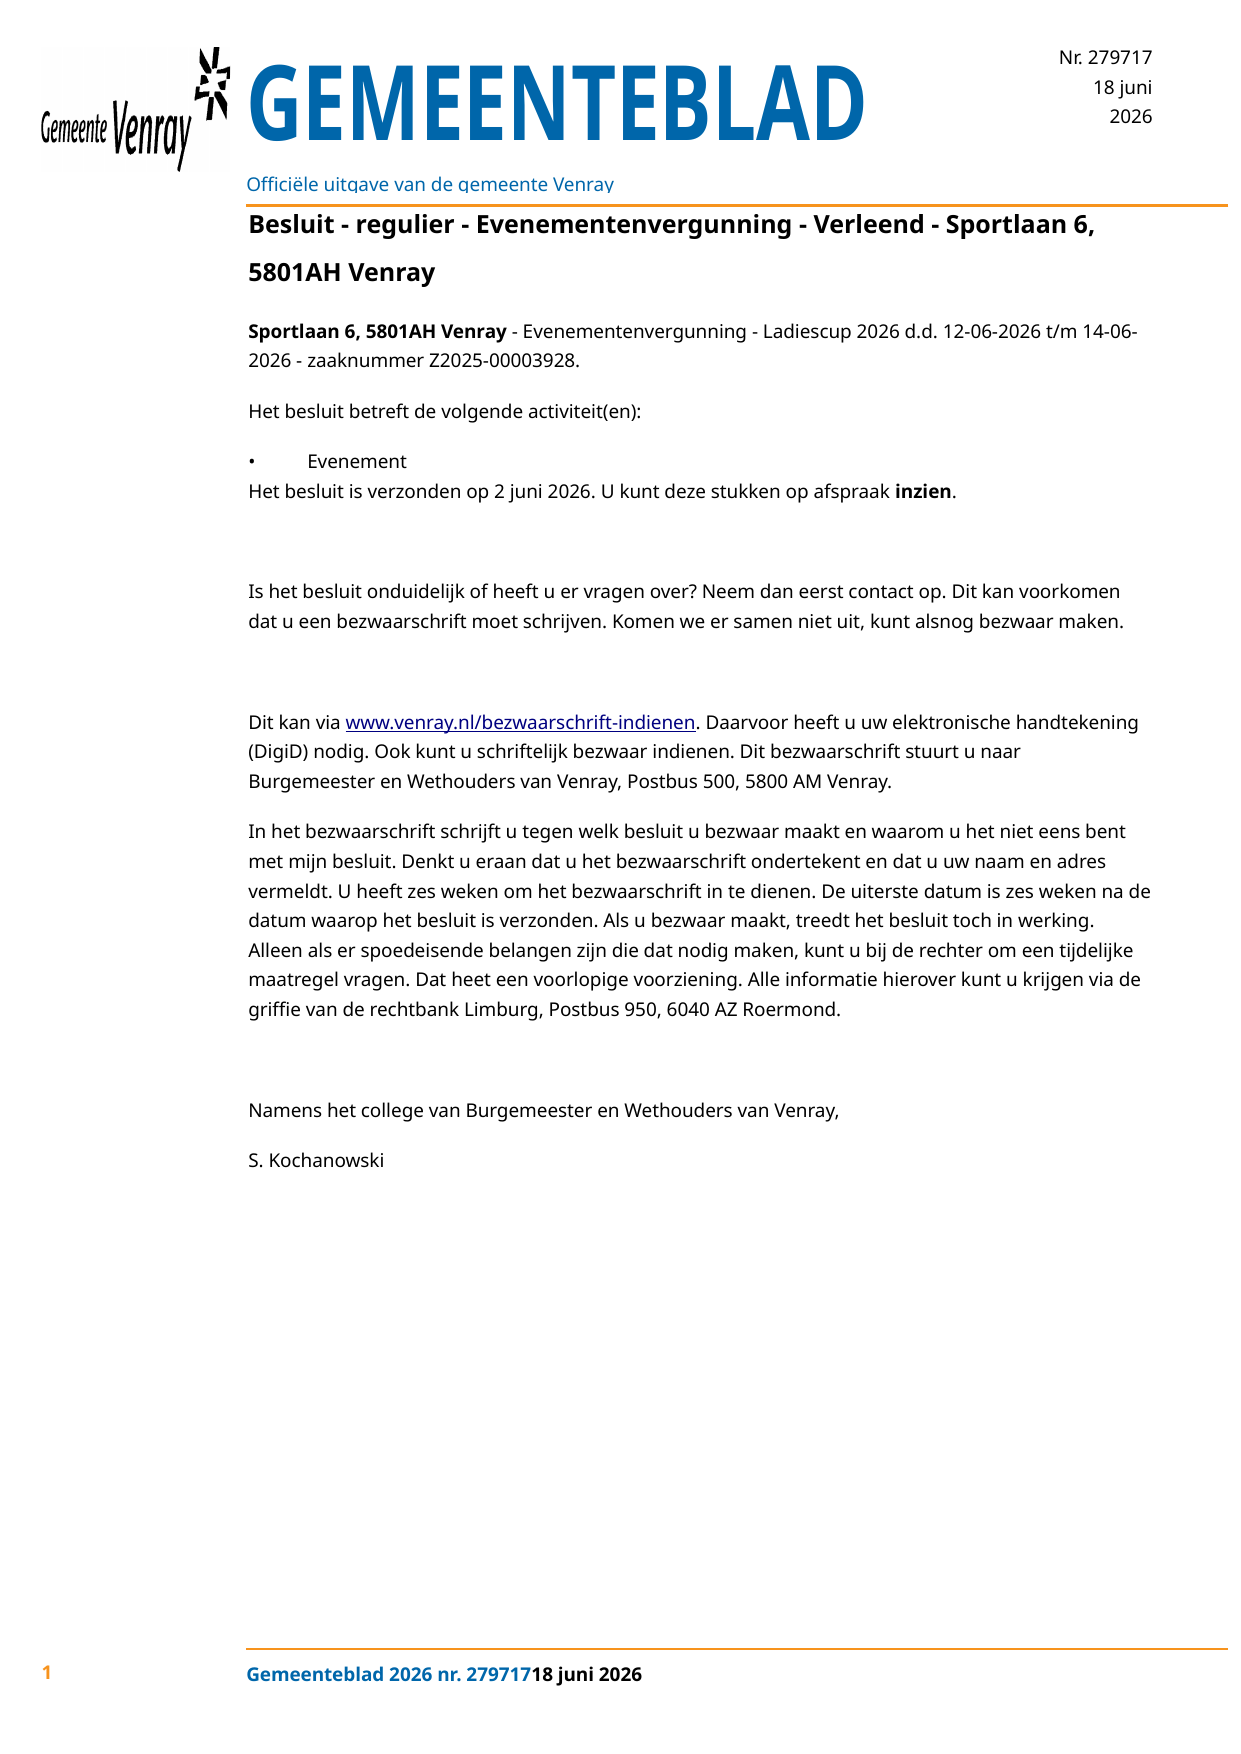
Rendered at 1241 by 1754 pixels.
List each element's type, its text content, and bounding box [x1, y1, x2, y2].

text Het besluit is verzonden op 2 juni 2026. U kunt deze stukken op afspraak inzien. [248, 478, 1152, 504]
list Evenement [248, 448, 1152, 474]
text Besluit - regulier - Evenementenvergunning - Verleend - Sportlaan 6, 5801AH Venray [248, 207, 1152, 288]
text Het besluit betreft de volgende activiteit(en): [248, 398, 1152, 424]
text S. Kochanowski [248, 1147, 1152, 1173]
text Sportlaan 6, 5801AH Venray - Evenementenvergunning - Ladiescup 2026 d.d. 12-06-2026 t/m 14-06-2026 - zaaknummer Z2025-00003928. [248, 318, 1152, 373]
text Namens het college van Burgemeester en Wethouders van Venray, [248, 1097, 1152, 1123]
picture [41, 47, 231, 172]
text In het bezwaarschrift schrijft u tegen welk besluit u bezwaar maakt en waarom u het niet eens bent met mijn besluit. Denkt u eraan dat u het bezwaarschrift ondertekent en dat u uw naam en adres vermeldt. U heeft zes weken om het bezwaarschrift in te dienen. De uiterste datum is zes weken na de datum waarop het besluit is verzonden. Als u bezwaar maakt, treedt het besluit toch in werking. Alleen als er spoedeisende belangen zijn die dat nodig maken, kunt u bij de rechter om een tijdelijke maatregel vragen. Dat heet een voorlopige voorziening. Alle informatie hierover kunt u krijgen via de griffie van de rechtbank Limburg, Postbus 950, 6040 AZ Roermond. [248, 819, 1152, 1022]
text Dit kan via www.venray.nl/bezwaarschrift-indienen. Daarvoor heeft u uw elektronische handtekening (DigiD) nodig. Ook kunt u schriftelijk bezwaar indienen. Dit bezwaarschrift stuurt u naar Burgemeester en Wethouders van Venray, Postbus 500, 5800 AM Venray. [248, 709, 1152, 794]
text Is het besluit onduidelijk of heeft u er vragen over? Neem dan eerst contact op. Dit kan voorkomen dat u een bezwaarschrift moet schrijven. Komen we er samen niet uit, kunt alsnog bezwaar maken. [248, 579, 1152, 634]
